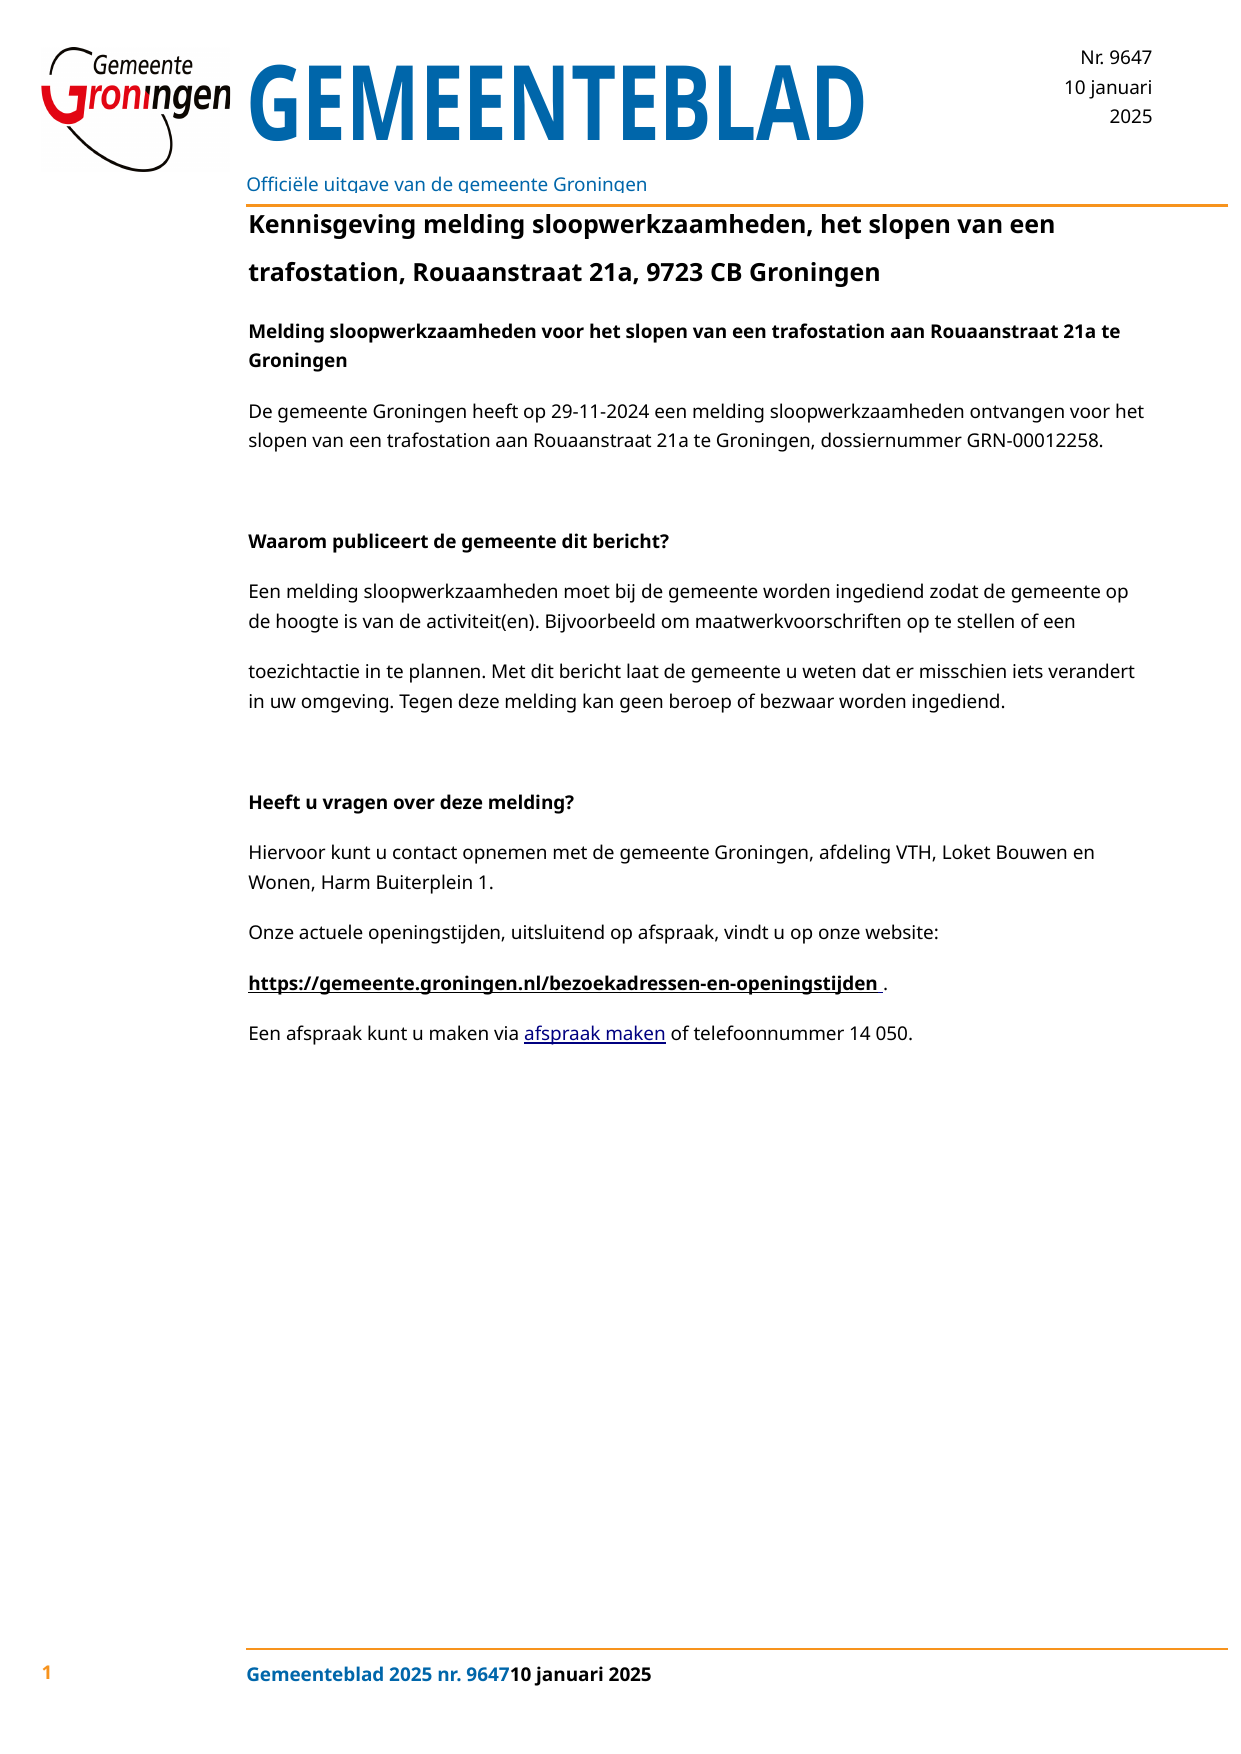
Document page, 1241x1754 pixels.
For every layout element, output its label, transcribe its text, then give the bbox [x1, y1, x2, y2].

text Onze actuele openingstijden, uitsluitend op afspraak, vindt u op onze website: [248, 919, 1152, 945]
text Kennisgeving melding sloopwerkzaamheden, het slopen van een trafostation, Rouaanstraat 21a, 9723 CB Groningen [248, 207, 1152, 288]
text Heeft u vragen over deze melding? [248, 789, 1152, 815]
text Melding sloopwerkzaamheden voor het slopen van een trafostation aan Rouaanstraat 21a te Groningen [248, 318, 1152, 373]
text toezichtactie in te plannen. Met dit bericht laat de gemeente u weten dat er misschien iets verandert in uw omgeving. Tegen deze melding kan geen beroep of bezwaar worden ingediend. [248, 659, 1152, 714]
text Hiervoor kunt u contact opnemen met de gemeente Groningen, afdeling VTH, Loket Bouwen en Wonen, Harm Buiterplein 1. [248, 839, 1152, 895]
picture [41, 47, 231, 172]
text Een melding sloopwerkzaamheden moet bij de gemeente worden ingediend zodat de gemeente op de hoogte is van de activiteit(en). Bijvoorbeeld om maatwerkvoorschriften op te stellen of een [248, 579, 1152, 634]
text Een afspraak kunt u maken via afspraak maken of telefoonnummer 14 050. [248, 1020, 1152, 1046]
text Waarom publiceert de gemeente dit bericht? [248, 528, 1152, 554]
text De gemeente Groningen heeft op 29-11-2024 een melding sloopwerkzaamheden ontvangen voor het slopen van een trafostation aan Rouaanstraat 21a te Groningen, dossiernummer GRN-00012258. [248, 398, 1152, 453]
text https://gemeente.groningen.nl/bezoekadressen-en-openingstijden . [248, 970, 1152, 996]
